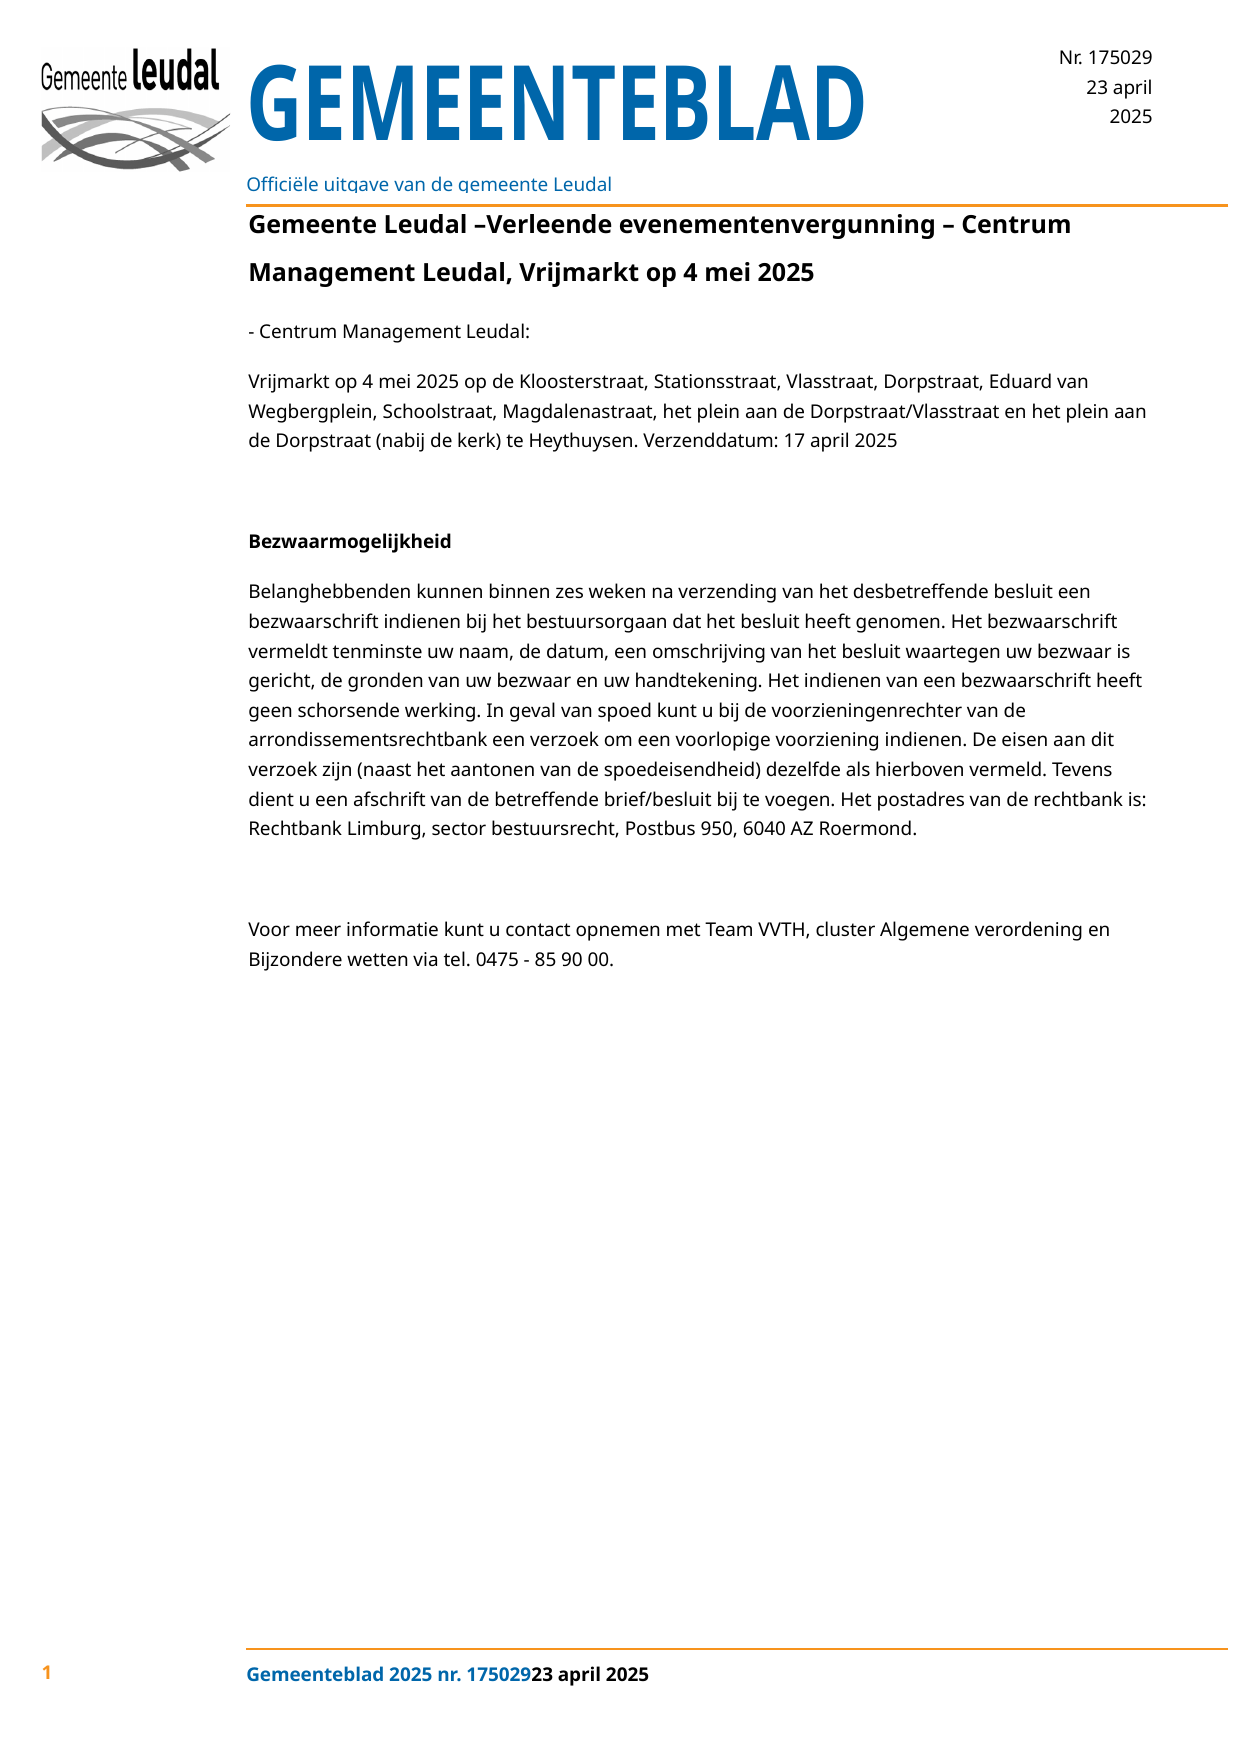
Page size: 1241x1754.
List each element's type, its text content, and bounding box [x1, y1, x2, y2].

text Vrijmarkt op 4 mei 2025 op de Kloosterstraat, Stationsstraat, Vlasstraat, Dorpstraat, Eduard van Wegbergplein, Schoolstraat, Magdalenastraat, het plein aan de Dorpstraat/Vlasstraat en het plein aan de Dorpstraat (nabij de kerk) te Heythuysen. Verzenddatum: 17 april 2025 [248, 368, 1152, 453]
text Bezwaarmogelijkheid [248, 528, 1152, 554]
text Voor meer informatie kunt u contact opnemen met Team VVTH, cluster Algemene verordening en Bijzondere wetten via tel. 0475 - 85 90 00. [248, 916, 1152, 972]
picture [41, 47, 231, 172]
text - Centrum Management Leudal: [248, 318, 1152, 344]
text Gemeente Leudal –Verleende evenementenvergunning – Centrum Management Leudal, Vrijmarkt op 4 mei 2025 [248, 207, 1152, 288]
text Belanghebbenden kunnen binnen zes weken na verzending van het desbetreffende besluit een bezwaarschrift indienen bij het bestuursorgaan dat het besluit heeft genomen. Het bezwaarschrift vermeldt tenminste uw naam, de datum, een omschrijving van het besluit waartegen uw bezwaar is gericht, de gronden van uw bezwaar en uw handtekening. Het indienen van een bezwaarschrift heeft geen schorsende werking. In geval van spoed kunt u bij de voorzieningenrechter van de arrondissementsrechtbank een verzoek om een voorlopige voorziening indienen. De eisen aan dit verzoek zijn (naast het aantonen van de spoedeisendheid) dezelfde als hierboven vermeld. Tevens dient u een afschrift van de betreffende brief/besluit bij te voegen. Het postadres van de rechtbank is: Rechtbank Limburg, sector bestuursrecht, Postbus 950, 6040 AZ Roermond. [248, 579, 1152, 841]
